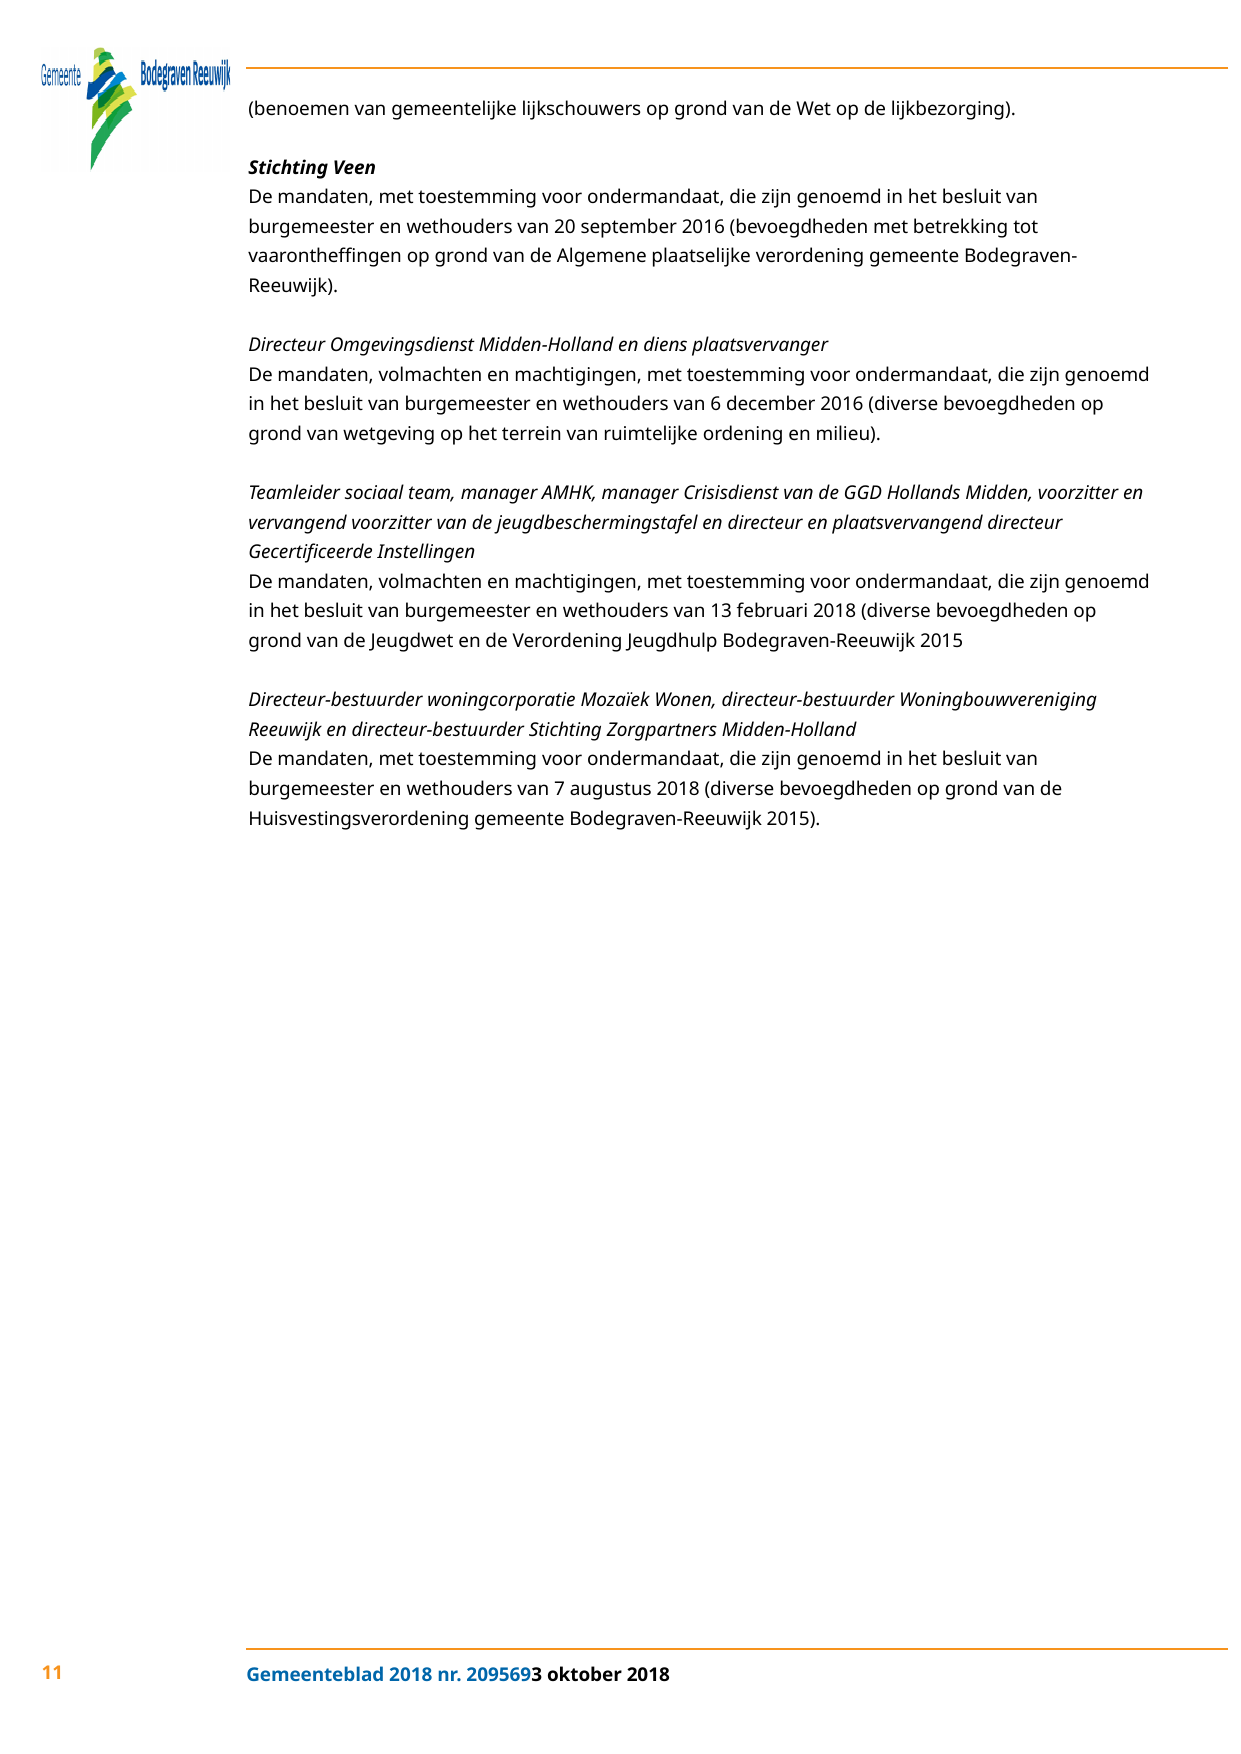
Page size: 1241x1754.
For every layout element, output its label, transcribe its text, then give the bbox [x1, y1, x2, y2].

text De mandaten, volmachten en machtigingen, met toestemming voor ondermandaat, die zijn genoemd in het besluit van burgemeester en wethouders van 13 februari 2018 (diverse bevoegdheden op grond van de Jeugdwet en de Verordening Jeugdhulp Bodegraven-Reeuwijk 2015 [248, 568, 1152, 653]
text De mandaten, volmachten en machtigingen, met toestemming voor ondermandaat, die zijn genoemd in het besluit van burgemeester en wethouders van 6 december 2016 (diverse bevoegdheden op grond van wetgeving op het terrein van ruimtelijke ordening en milieu). [248, 361, 1152, 446]
text Directeur-bestuurder woningcorporatie Mozaïek Wonen, directeur-bestuurder Woningbouwvereniging Reeuwijk en directeur-bestuurder Stichting Zorgpartners Midden-Holland [248, 686, 1152, 742]
text Directeur Omgevingsdienst Midden-Holland en diens plaatsvervanger [248, 331, 1152, 357]
text (benoemen van gemeentelijke lijkschouwers op grond van de Wet op de lijkbezorging). [248, 95, 1152, 121]
text Teamleider sociaal team, manager AMHK, manager Crisisdienst van de GGD Hollands Midden, voorzitter en vervangend voorzitter van de jeugdbeschermingstafel en directeur en plaatsvervangend directeur Gecertificeerde Instellingen [248, 479, 1152, 564]
text De mandaten, met toestemming voor ondermandaat, die zijn genoemd in het besluit van burgemeester en wethouders van 7 augustus 2018 (diverse bevoegdheden op grond van de Huisvestingsverordening gemeente Bodegraven-Reeuwijk 2015). [248, 746, 1152, 831]
text Stichting Veen [248, 154, 1152, 180]
picture [41, 47, 231, 172]
text De mandaten, met toestemming voor ondermandaat, die zijn genoemd in het besluit van burgemeester en wethouders van 20 september 2016 (bevoegdheden met betrekking tot vaarontheffingen op grond van de Algemene plaatselijke verordening gemeente Bodegraven-Reeuwijk). [248, 183, 1152, 298]
